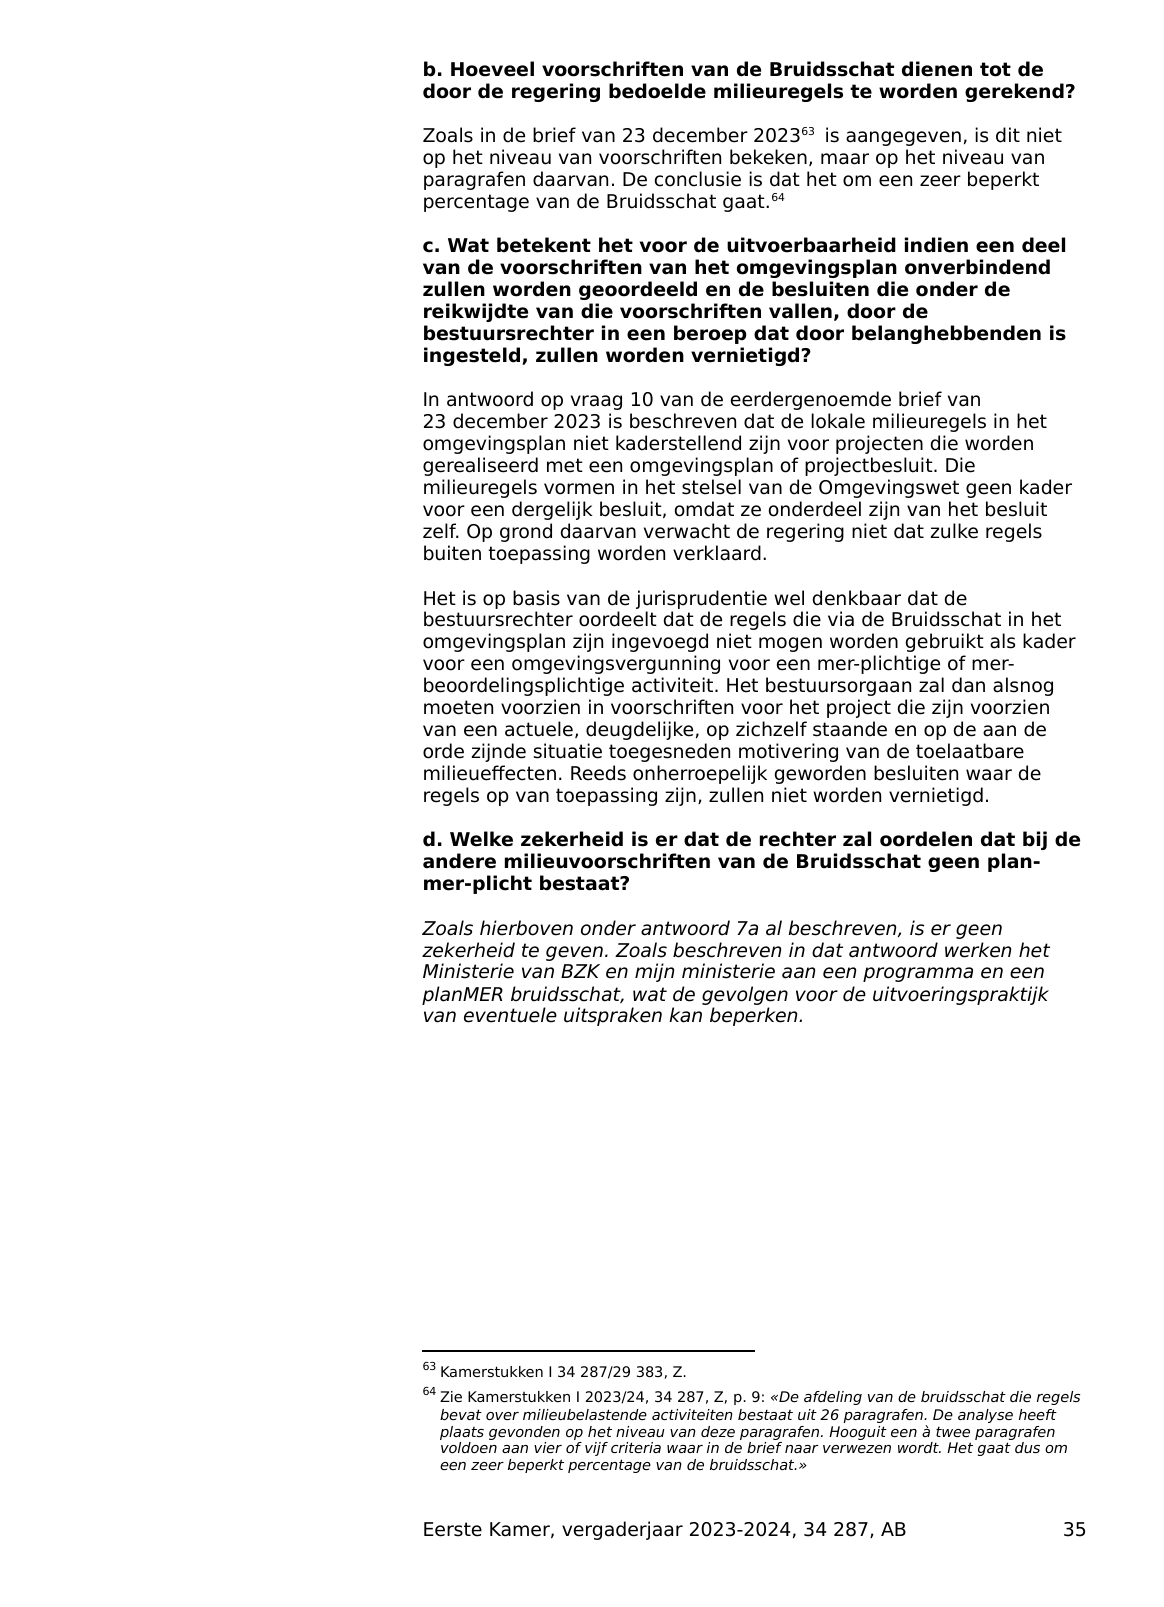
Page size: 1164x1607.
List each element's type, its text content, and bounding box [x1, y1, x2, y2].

text Kamerstukken I 34 287/29 383, Z. [422, 1360, 1087, 1382]
text Zie Kamerstukken I 2023/24, 34 287, Z, p. 9: «De afdeling van de bruidsschat die regels bevat over milieubelastende activiteiten bestaat uit 26 paragrafen. De analyse heeft plaats gevonden op het niveau van deze paragrafen. Hooguit een à twee paragrafen voldoen aan vier of vijf criteria waar in de brief naar verwezen wordt. Het gaat dus om een zeer beperkt percentage van de bruidsschat.» [422, 1385, 1087, 1474]
text Zoals hierboven onder antwoord 7a al beschreven, is er geen zekerheid te geven. Zoals beschreven in dat antwoord werken het Ministerie van BZK en mijn ministerie aan een programma en een planMER bruidsschat, wat de gevolgen voor de uitvoeringspraktijk van eventuele uitspraken kan beperken. [422, 917, 1087, 1027]
text In antwoord op vraag 10 van de eerdergenoemde brief van 23 december 2023 is beschreven dat de lokale milieuregels in het omgevingsplan niet kaderstellend zijn voor projecten die worden gerealiseerd met een omgevingsplan of projectbesluit. Die milieuregels vormen in het stelsel van de Omgevingswet geen kader voor een dergelijk besluit, omdat ze onderdeel zijn van het besluit zelf. Op grond daarvan verwacht de regering niet dat zulke regels buiten toepassing worden verklaard. [422, 389, 1087, 565]
subtitle c. Wat betekent het voor de uitvoerbaarheid indien een deel van de voorschriften van het omgevingsplan onverbindend zullen worden geoordeeld en de besluiten die onder de reikwijdte van die voorschriften vallen, door de bestuursrechter in een beroep dat door belanghebbenden is ingesteld, zullen worden vernietigd? [422, 235, 1087, 367]
subtitle d. Welke zekerheid is er dat de rechter zal oordelen dat bij de andere milieuvoorschriften van de Bruidsschat geen plan-mer-plicht bestaat? [422, 829, 1087, 895]
text Het is op basis van de jurisprudentie wel denkbaar dat de bestuursrechter oordeelt dat de regels die via de Bruidsschat in het omgevingsplan zijn ingevoegd niet mogen worden gebruikt als kader voor een omgevingsvergunning voor een mer-plichtige of mer-beoordelingsplichtige activiteit. Het bestuursorgaan zal dan alsnog moeten voorzien in voorschriften voor het project die zijn voorzien van een actuele, deugdelijke, op zichzelf staande en op de aan de orde zijnde situatie toegesneden motivering van de toelaatbare milieueffecten. Reeds onherroepelijk geworden besluiten waar de regels op van toepassing zijn, zullen niet worden vernietigd. [422, 587, 1087, 807]
text Zoals in de brief van 23 december 2023 is aangegeven, is dit niet op het niveau van voorschriften bekeken, maar op het niveau van paragrafen daarvan. De conclusie is dat het om een zeer beperkt percentage van de Bruidsschat gaat. [422, 125, 1087, 213]
subtitle b. Hoeveel voorschriften van de Bruidsschat dienen tot de door de regering bedoelde milieuregels te worden gerekend? [422, 59, 1087, 103]
